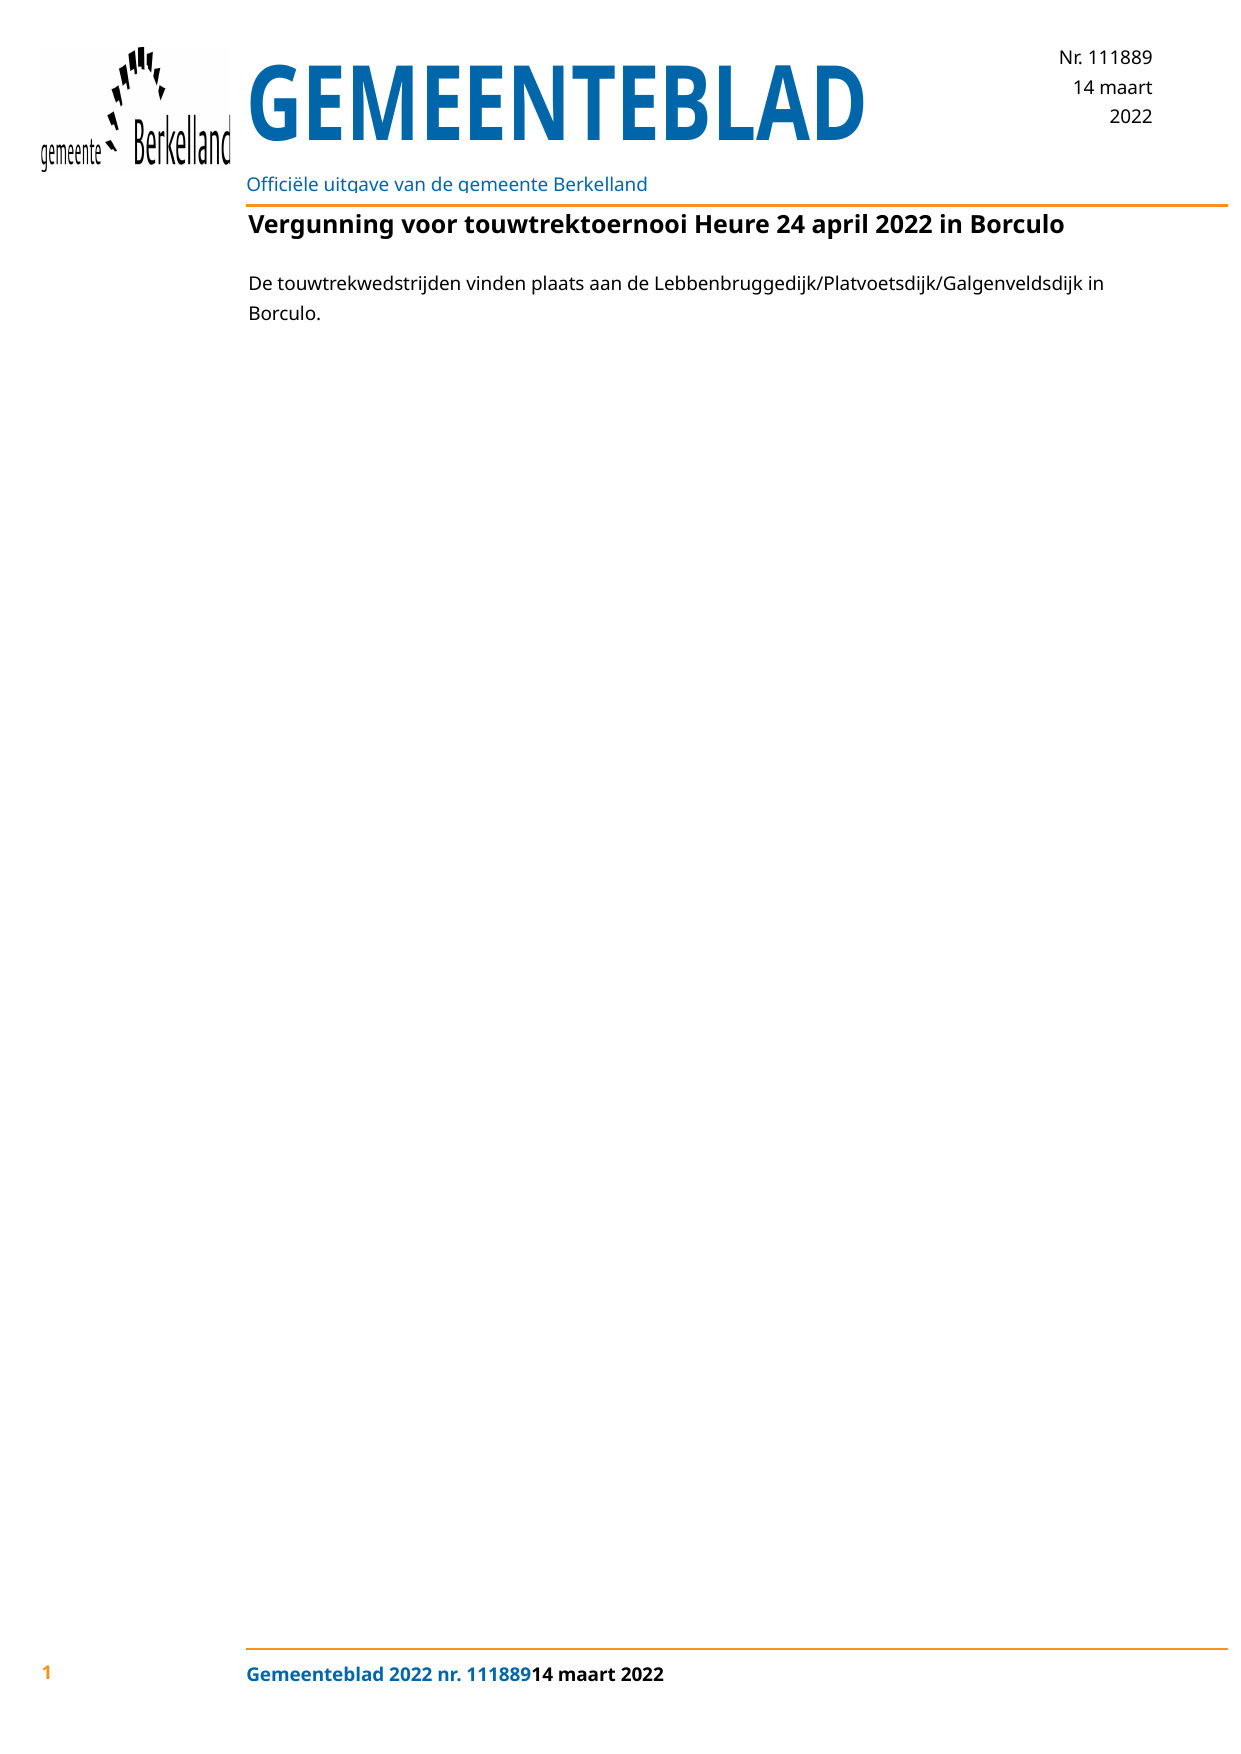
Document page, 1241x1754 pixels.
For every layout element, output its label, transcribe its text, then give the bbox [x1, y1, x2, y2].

text De touwtrekwedstrijden vinden plaats aan de Lebbenbruggedijk/Platvoetsdijk/Galgenveldsdijk in Borculo. [248, 270, 1152, 326]
picture [41, 47, 231, 172]
text Vergunning voor touwtrektoernooi Heure 24 april 2022 in Borculo [248, 207, 1152, 241]
